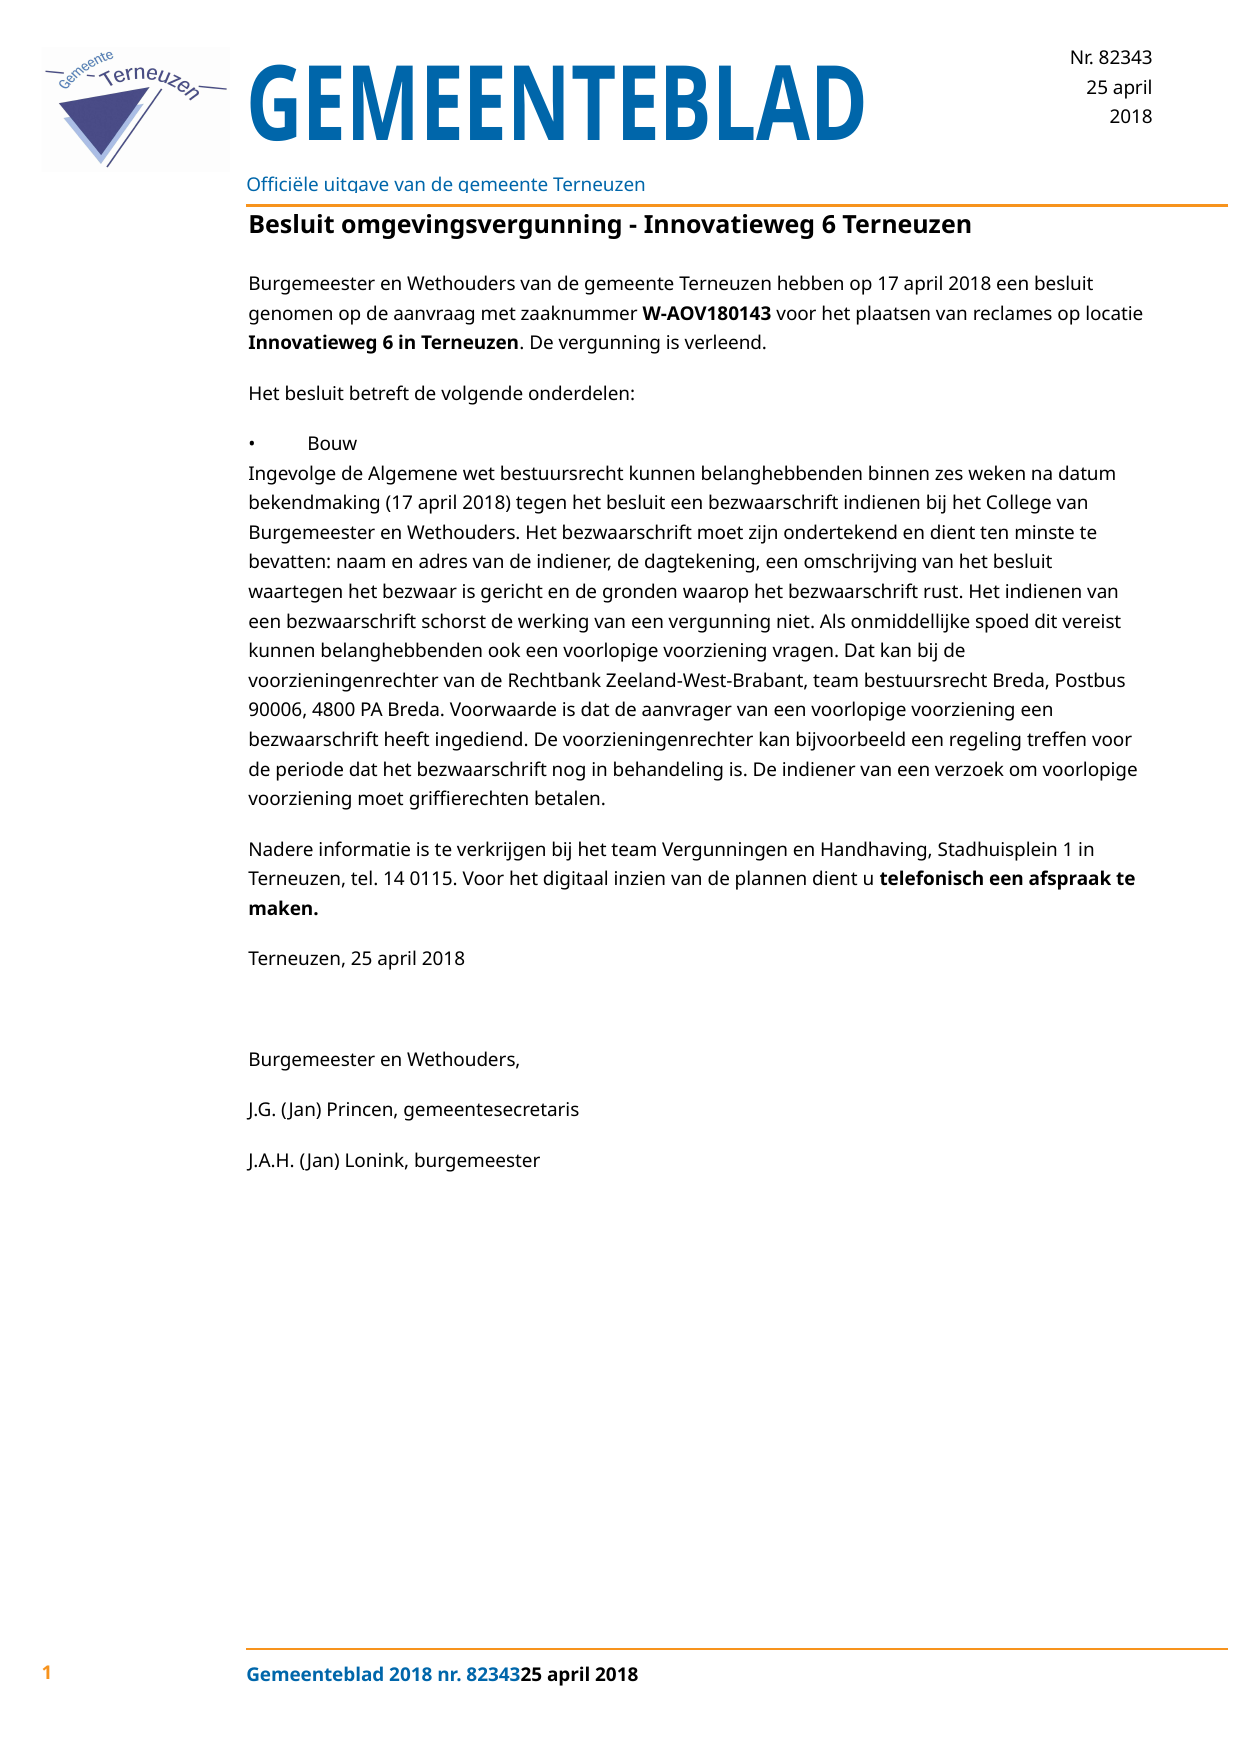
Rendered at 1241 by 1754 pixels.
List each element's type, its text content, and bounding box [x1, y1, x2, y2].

list Bouw [248, 430, 1152, 456]
text J.A.H. (Jan) Lonink, burgemeester [248, 1147, 1152, 1173]
text J.G. (Jan) Princen, gemeentesecretaris [248, 1097, 1152, 1122]
text Het besluit betreft de volgende onderdelen: [248, 380, 1152, 406]
text Ingevolge de Algemene wet bestuursrecht kunnen belanghebbenden binnen zes weken na datum bekendmaking (17 april 2018) tegen het besluit een bezwaarschrift indienen bij het College van Burgemeester en Wethouders. Het bezwaarschrift moet zijn ondertekend en dient ten minste te bevatten: naam en adres van de indiener, de dagtekening, een omschrijving van het besluit waartegen het bezwaar is gericht en de gronden waarop het bezwaarschrift rust. Het indienen van een bezwaarschrift schorst de werking van een vergunning niet. Als onmiddellijke spoed dit vereist kunnen belanghebbenden ook een voorlopige voorziening vragen. Dat kan bij de voorzieningenrechter van de Rechtbank Zeeland-West-Brabant, team bestuursrecht Breda, Postbus 90006, 4800 PA Breda. Voorwaarde is dat de aanvrager van een voorlopige voorziening een bezwaarschrift heeft ingediend. De voorzieningenrechter kan bijvoorbeeld een regeling treffen voor de periode dat het bezwaarschrift nog in behandeling is. De indiener van een verzoek om voorlopige voorziening moet griffierechten betalen. [248, 460, 1152, 811]
text Nadere informatie is te verkrijgen bij het team Vergunningen en Handhaving, Stadhuisplein 1 in Terneuzen, tel. 14 0115. Voor het digitaal inzien van de plannen dient u telefonisch een afspraak te maken. [248, 836, 1152, 921]
text Terneuzen, 25 april 2018 [248, 945, 1152, 971]
text Burgemeester en Wethouders, [248, 1046, 1152, 1072]
text Besluit omgevingsvergunning - Innovatieweg 6 Terneuzen [248, 207, 1152, 241]
text Burgemeester en Wethouders van de gemeente Terneuzen hebben op 17 april 2018 een besluit genomen op de aanvraag met zaaknummer W-AOV180143 voor het plaatsen van reclames op locatie Innovatieweg 6 in Terneuzen. De vergunning is verleend. [248, 270, 1152, 355]
picture [41, 47, 231, 172]
